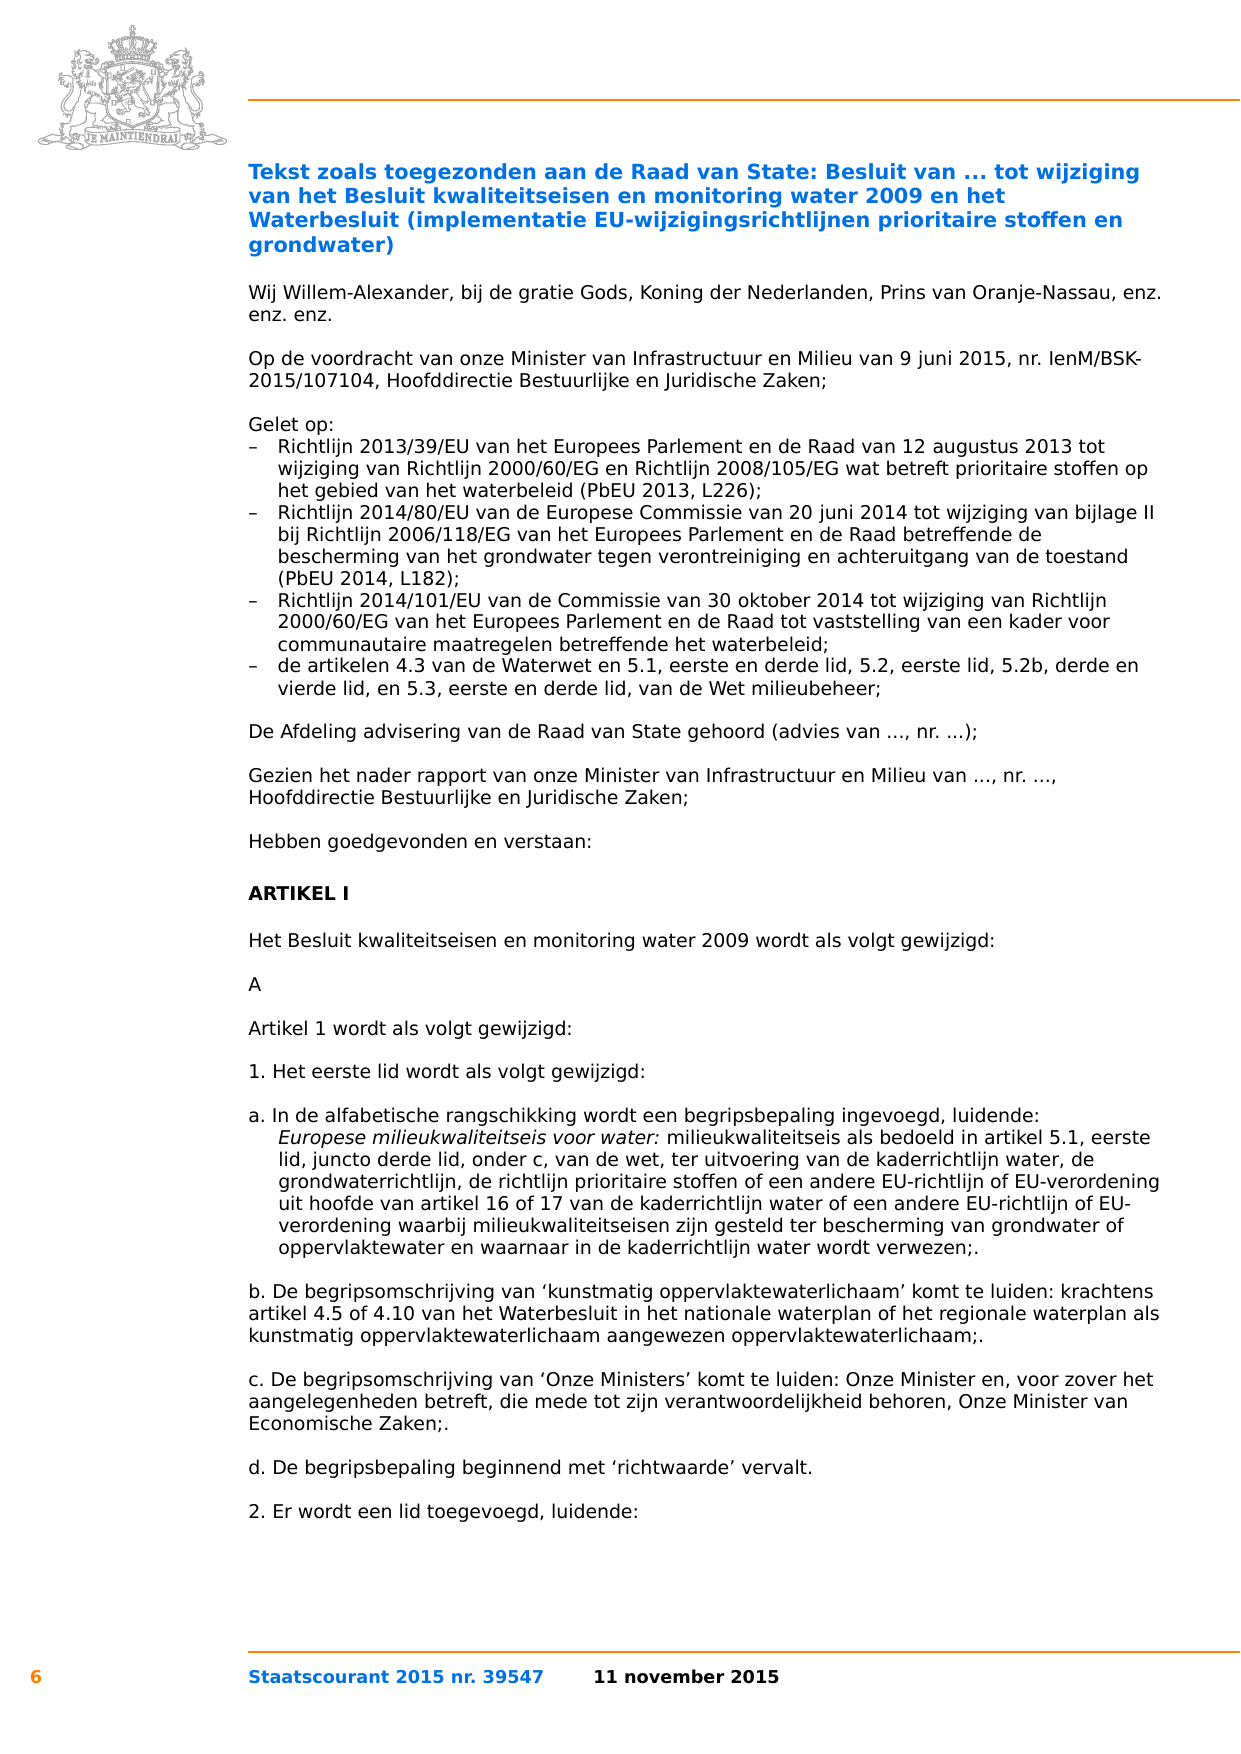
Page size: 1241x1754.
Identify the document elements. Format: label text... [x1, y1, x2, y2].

subtitle ARTIKEL I [248, 883, 1163, 905]
text – Richtlijn 2014/80/EU van de Europese Commissie van 20 juni 2014 tot wijziging van bijlage II bij Richtlijn 2006/118/EG van het Europees Parlement en de Raad betreffende de bescherming van het grondwater tegen verontreiniging en achteruitgang van de toestand (PbEU 2014, L182); [248, 502, 1163, 589]
text Artikel 1 wordt als volgt gewijzigd: [248, 1018, 1163, 1039]
text Hebben goedgevonden en verstaan: [248, 831, 1163, 853]
text De Afdeling advisering van de Raad van State gehoord (advies van ..., nr. ...); [248, 721, 1163, 743]
text 1. Het eerste lid wordt als volgt gewijzigd: [248, 1061, 1163, 1083]
text – Richtlijn 2013/39/EU van het Europees Parlement en de Raad van 12 augustus 2013 tot wijziging van Richtlijn 2000/60/EG en Richtlijn 2008/105/EG wat betreft prioritaire stoffen op het gebied van het waterbeleid (PbEU 2013, L226); [248, 436, 1163, 502]
text c. De begripsomschrijving van ‘Onze Ministers’ komt te luiden: Onze Minister en, voor zover het aangelegenheden betreft, die mede tot zijn verantwoordelijkheid behoren, Onze Minister van Economische Zaken;. [248, 1369, 1163, 1435]
text b. De begripsomschrijving van ‘kunstmatig oppervlaktewaterlichaam’ komt te luiden: krachtens artikel 4.5 of 4.10 van het Waterbesluit in het nationale waterplan of het regionale waterplan als kunstmatig oppervlaktewaterlichaam aangewezen oppervlaktewaterlichaam;. [248, 1281, 1163, 1347]
text d. De begripsbepaling beginnend met ‘richtwaarde’ vervalt. [248, 1457, 1163, 1479]
text Wij Willem-Alexander, bij de gratie Gods, Koning der Nederlanden, Prins van Oranje-Nassau, enz. enz. enz. [248, 282, 1163, 326]
text 2. Er wordt een lid toegevoegd, luidende: [248, 1501, 1163, 1522]
picture [38, 25, 227, 150]
text A [248, 974, 1163, 996]
text – de artikelen 4.3 van de Waterwet en 5.1, eerste en derde lid, 5.2, eerste lid, 5.2b, derde en vierde lid, en 5.3, eerste en derde lid, van de Wet milieubeheer; [248, 655, 1163, 699]
text Op de voordracht van onze Minister van Infrastructuur en Milieu van 9 juni 2015, nr. IenM/BSK-2015/107104, Hoofddirectie Bestuurlijke en Juridische Zaken; [248, 348, 1163, 392]
subtitle Tekst zoals toegezonden aan de Raad van State: Besluit van ... tot wijziging van het Besluit kwaliteitseisen en monitoring water 2009 en het Waterbesluit (implementatie EU-wijzigingsrichtlijnen prioritaire stoffen en grondwater) [248, 160, 1163, 257]
text Europese milieukwaliteitseis voor water: milieukwaliteitseis als bedoeld in artikel 5.1, eerste lid, juncto derde lid, onder c, van de wet, ter uitvoering van de kaderrichtlijn water, de grondwaterrichtlijn, de richtlijn prioritaire stoffen of een andere EU-richtlijn of EU-verordening uit hoofde van artikel 16 of 17 van de kaderrichtlijn water of een andere EU-richtlijn of EU-verordening waarbij milieukwaliteitseisen zijn gesteld ter bescherming van grondwater of oppervlaktewater en waarnaar in de kaderrichtlijn water wordt verwezen;. [278, 1127, 1163, 1259]
text – Richtlijn 2014/101/EU van de Commissie van 30 oktober 2014 tot wijziging van Richtlijn 2000/60/EG van het Europees Parlement en de Raad tot vaststelling van een kader voor communautaire maatregelen betreffende het waterbeleid; [248, 589, 1163, 655]
text Het Besluit kwaliteitseisen en monitoring water 2009 wordt als volgt gewijzigd: [248, 930, 1163, 952]
text Gezien het nader rapport van onze Minister van Infrastructuur en Milieu van ..., nr. ..., Hoofddirectie Bestuurlijke en Juridische Zaken; [248, 765, 1163, 809]
text Gelet op: [248, 414, 1163, 436]
text a. In de alfabetische rangschikking wordt een begripsbepaling ingevoegd, luidende: [248, 1105, 1163, 1127]
